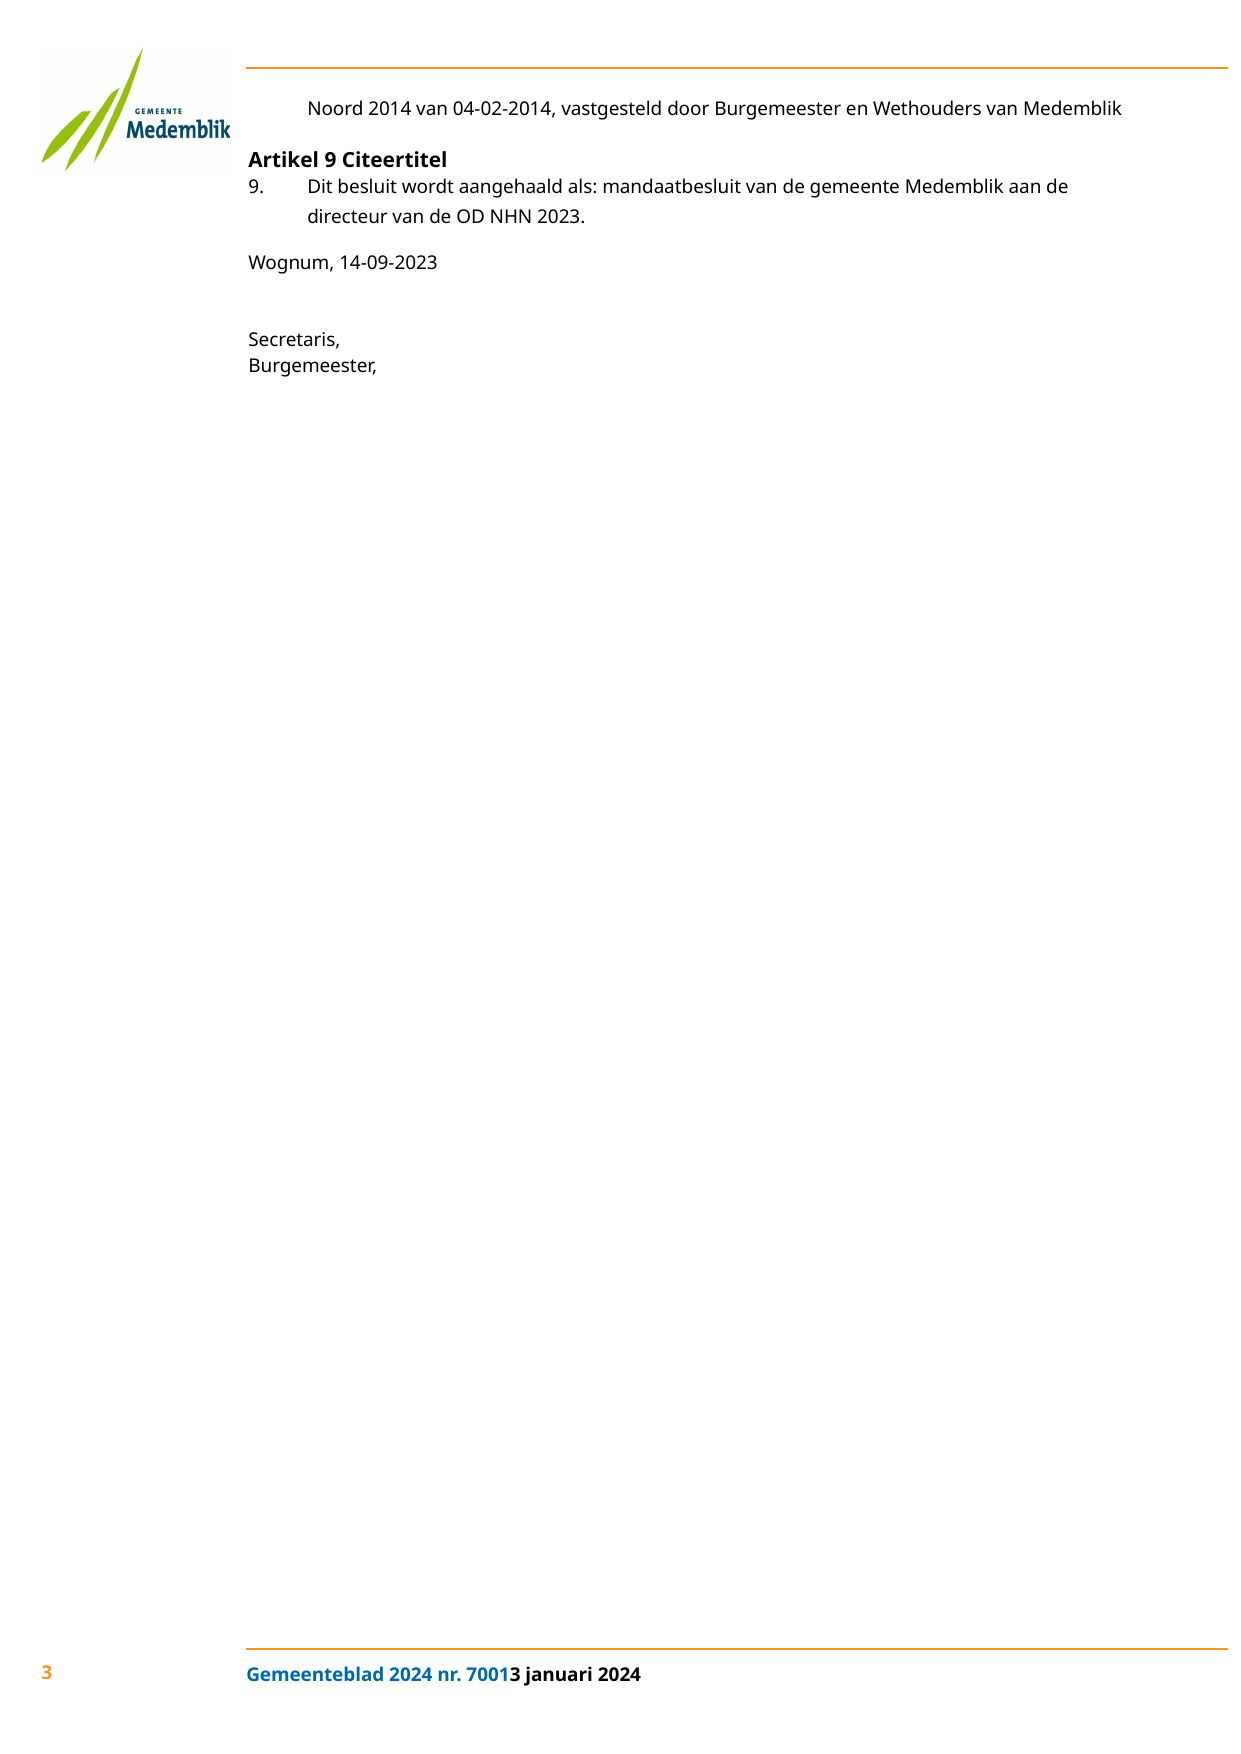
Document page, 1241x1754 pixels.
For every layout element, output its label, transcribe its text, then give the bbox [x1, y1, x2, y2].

text Burgemeester, [248, 352, 1152, 377]
list Dit besluit wordt aangehaald als: mandaatbesluit van de gemeente Medemblik aan de directeur van de OD NHN 2023. [248, 174, 1152, 229]
text Artikel 9 Citeertitel [248, 145, 1152, 174]
picture [41, 47, 231, 172]
text Secretaris, [248, 326, 1152, 352]
list Noord 2014 van 04-02-2014, vastgesteld door Burgemeester en Wethouders van Medemblik [248, 95, 1152, 121]
text Wognum, 14-09-2023 [248, 249, 1152, 274]
